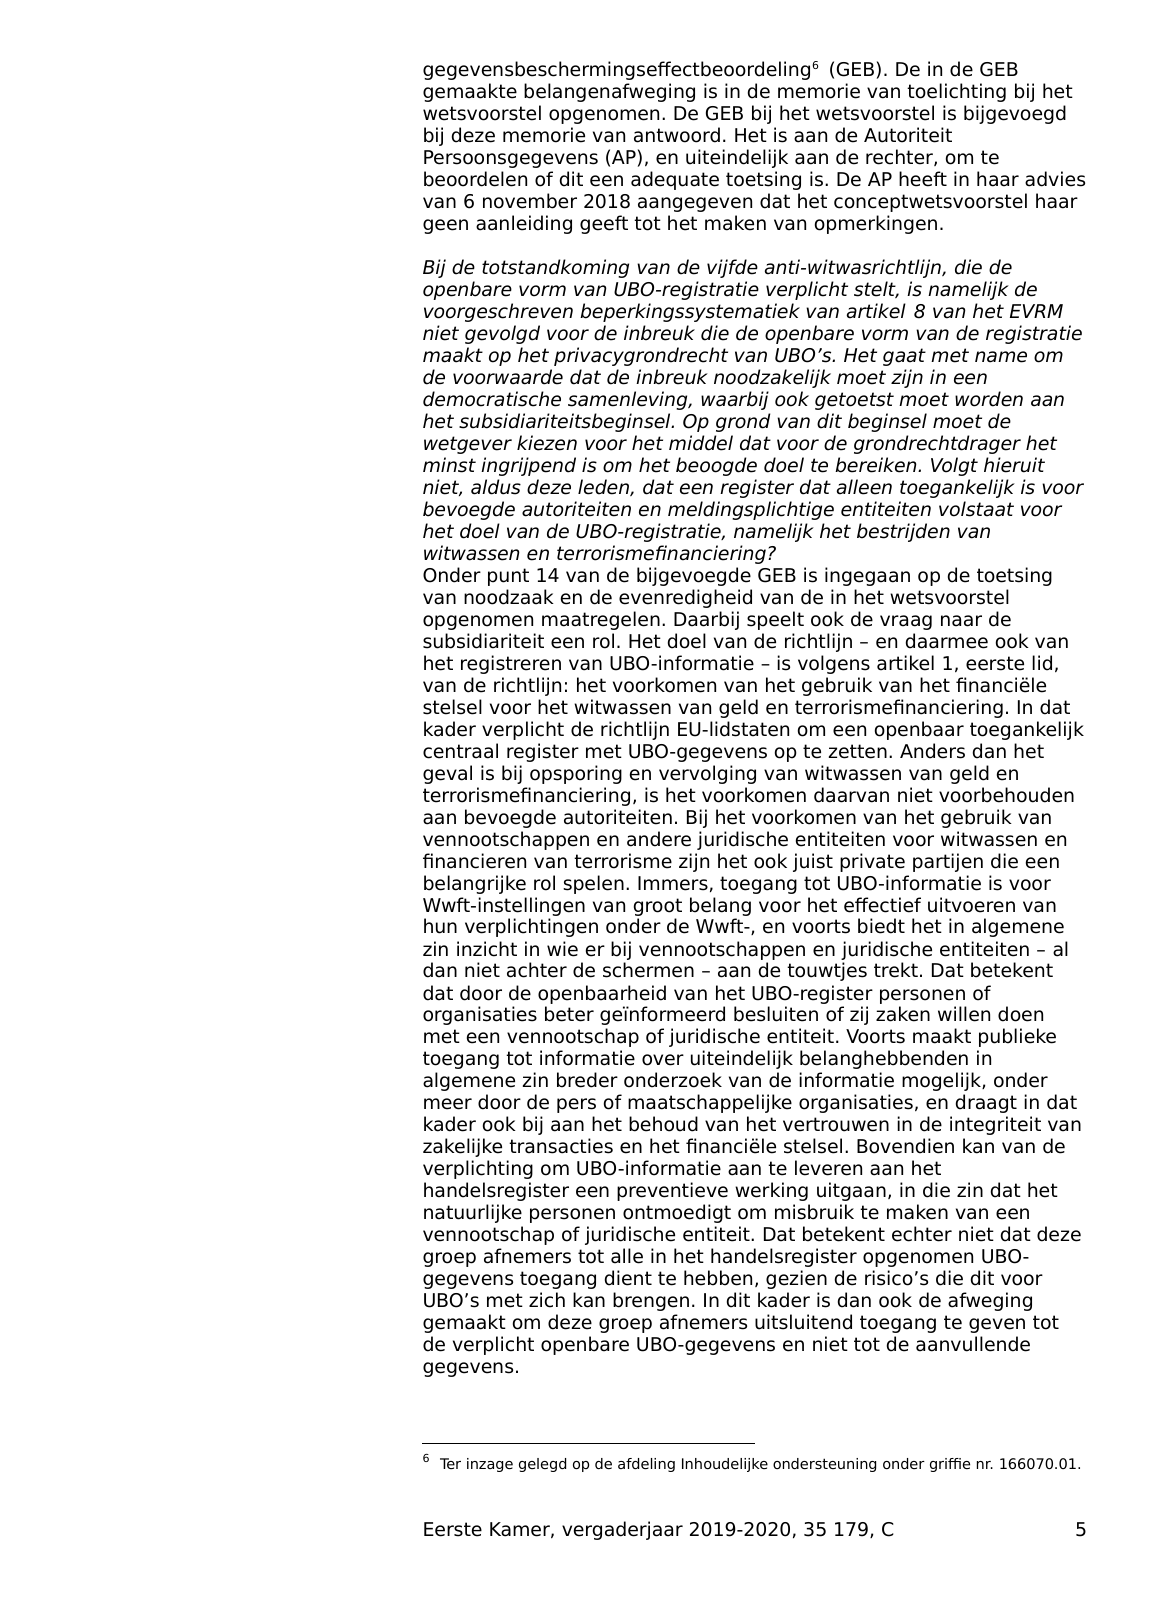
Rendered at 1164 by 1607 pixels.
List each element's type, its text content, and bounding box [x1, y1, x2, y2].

text gegevensbeschermingseffectbeoordeling (GEB). De in de GEB gemaakte belangenafweging is in de memorie van toelichting bij het wetsvoorstel opgenomen. De GEB bij het wetsvoorstel is bijgevoegd bij deze memorie van antwoord. Het is aan de Autoriteit Persoonsgegevens (AP), en uiteindelijk aan de rechter, om te beoordelen of dit een adequate toetsing is. De AP heeft in haar advies van 6 november 2018 aangegeven dat het conceptwetsvoorstel haar geen aanleiding geeft tot het maken van opmerkingen. [422, 59, 1087, 235]
text Ter inzage gelegd op de afdeling Inhoudelijke ondersteuning onder griffie nr. 166070.01. [422, 1452, 1087, 1474]
text Bij de totstandkoming van de vijfde anti-witwasrichtlijn, die de openbare vorm van UBO-registratie verplicht stelt, is namelijk de voorgeschreven beperkingssystematiek van artikel 8 van het EVRM niet gevolgd voor de inbreuk die de openbare vorm van de registratie maakt op het privacygrondrecht van UBO’s. Het gaat met name om de voorwaarde dat de inbreuk noodzakelijk moet zijn in een democratische samenleving, waarbij ook getoetst moet worden aan het subsidiariteitsbeginsel. Op grond van dit beginsel moet de wetgever kiezen voor het middel dat voor de grondrechtdrager het minst ingrijpend is om het beoogde doel te bereiken. Volgt hieruit niet, aldus deze leden, dat een register dat alleen toegankelijk is voor bevoegde autoriteiten en meldingsplichtige entiteiten volstaat voor het doel van de UBO-registratie, namelijk het bestrijden van witwassen en terrorismefinanciering? [422, 257, 1087, 565]
text Onder punt 14 van de bijgevoegde GEB is ingegaan op de toetsing van noodzaak en de evenredigheid van de in het wetsvoorstel opgenomen maatregelen. Daarbij speelt ook de vraag naar de subsidiariteit een rol. Het doel van de richtlijn – en daarmee ook van het registreren van UBO-informatie – is volgens artikel 1, eerste lid, van de richtlijn: het voorkomen van het gebruik van het financiële stelsel voor het witwassen van geld en terrorismefinanciering. In dat kader verplicht de richtlijn EU-lidstaten om een openbaar toegankelijk centraal register met UBO-gegevens op te zetten. Anders dan het geval is bij opsporing en vervolging van witwassen van geld en terrorismefinanciering, is het voorkomen daarvan niet voorbehouden aan bevoegde autoriteiten. Bij het voorkomen van het gebruik van vennootschappen en andere juridische entiteiten voor witwassen en financieren van terrorisme zijn het ook juist private partijen die een belangrijke rol spelen. Immers, toegang tot UBO-informatie is voor Wwft-instellingen van groot belang voor het effectief uitvoeren van hun verplichtingen onder de Wwft-, en voorts biedt het in algemene zin inzicht in wie er bij vennootschappen en juridische entiteiten – al dan niet achter de schermen – aan de touwtjes trekt. Dat betekent dat door de openbaarheid van het UBO-register personen of organisaties beter geïnformeerd besluiten of zij zaken willen doen met een vennootschap of juridische entiteit. Voorts maakt publieke toegang tot informatie over uiteindelijk belanghebbenden in algemene zin breder onderzoek van de informatie mogelijk, onder meer door de pers of maatschappelijke organisaties, en draagt in dat kader ook bij aan het behoud van het vertrouwen in de integriteit van zakelijke transacties en het financiële stelsel. Bovendien kan van de verplichting om UBO-informatie aan te leveren aan het handelsregister een preventieve werking uitgaan, in die zin dat het natuurlijke personen ontmoedigt om misbruik te maken van een vennootschap of juridische entiteit. Dat betekent echter niet dat deze groep afnemers tot alle in het handelsregister opgenomen UBO-gegevens toegang dient te hebben, gezien de risico’s die dit voor UBO’s met zich kan brengen. In dit kader is dan ook de afweging gemaakt om deze groep afnemers uitsluitend toegang te geven tot de verplicht openbare UBO-gegevens en niet tot de aanvullende gegevens. [422, 565, 1087, 1378]
